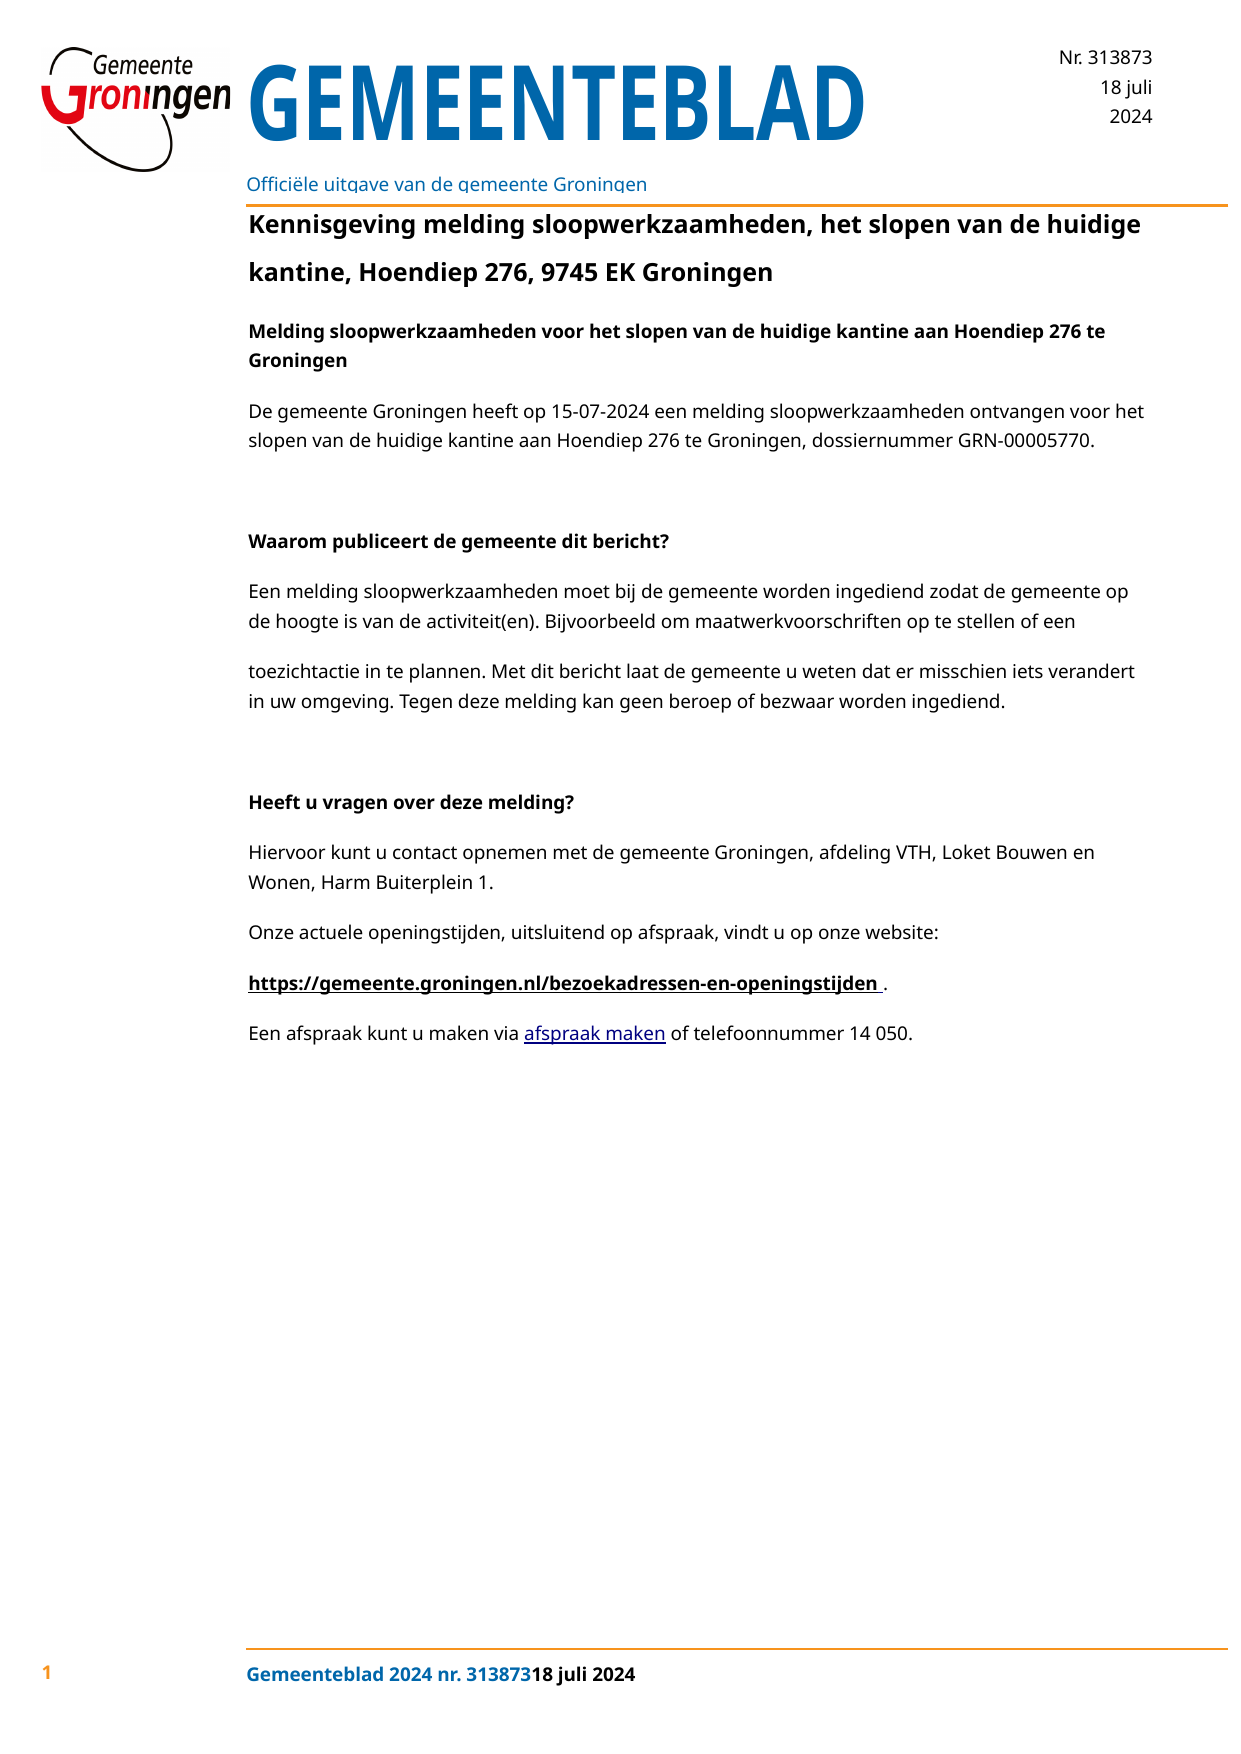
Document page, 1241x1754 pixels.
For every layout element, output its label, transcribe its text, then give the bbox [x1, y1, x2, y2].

text Heeft u vragen over deze melding? [248, 789, 1152, 815]
text Een afspraak kunt u maken via afspraak maken of telefoonnummer 14 050. [248, 1020, 1152, 1046]
text De gemeente Groningen heeft op 15-07-2024 een melding sloopwerkzaamheden ontvangen voor het slopen van de huidige kantine aan Hoendiep 276 te Groningen, dossiernummer GRN-00005770. [248, 398, 1152, 453]
picture [41, 47, 231, 172]
text Melding sloopwerkzaamheden voor het slopen van de huidige kantine aan Hoendiep 276 te Groningen [248, 318, 1152, 373]
text https://gemeente.groningen.nl/bezoekadressen-en-openingstijden . [248, 970, 1152, 996]
text Kennisgeving melding sloopwerkzaamheden, het slopen van de huidige kantine, Hoendiep 276, 9745 EK Groningen [248, 207, 1152, 288]
text Hiervoor kunt u contact opnemen met de gemeente Groningen, afdeling VTH, Loket Bouwen en Wonen, Harm Buiterplein 1. [248, 839, 1152, 895]
text Waarom publiceert de gemeente dit bericht? [248, 528, 1152, 554]
text toezichtactie in te plannen. Met dit bericht laat de gemeente u weten dat er misschien iets verandert in uw omgeving. Tegen deze melding kan geen beroep of bezwaar worden ingediend. [248, 659, 1152, 714]
text Een melding sloopwerkzaamheden moet bij de gemeente worden ingediend zodat de gemeente op de hoogte is van de activiteit(en). Bijvoorbeeld om maatwerkvoorschriften op te stellen of een [248, 579, 1152, 634]
text Onze actuele openingstijden, uitsluitend op afspraak, vindt u op onze website: [248, 919, 1152, 945]
